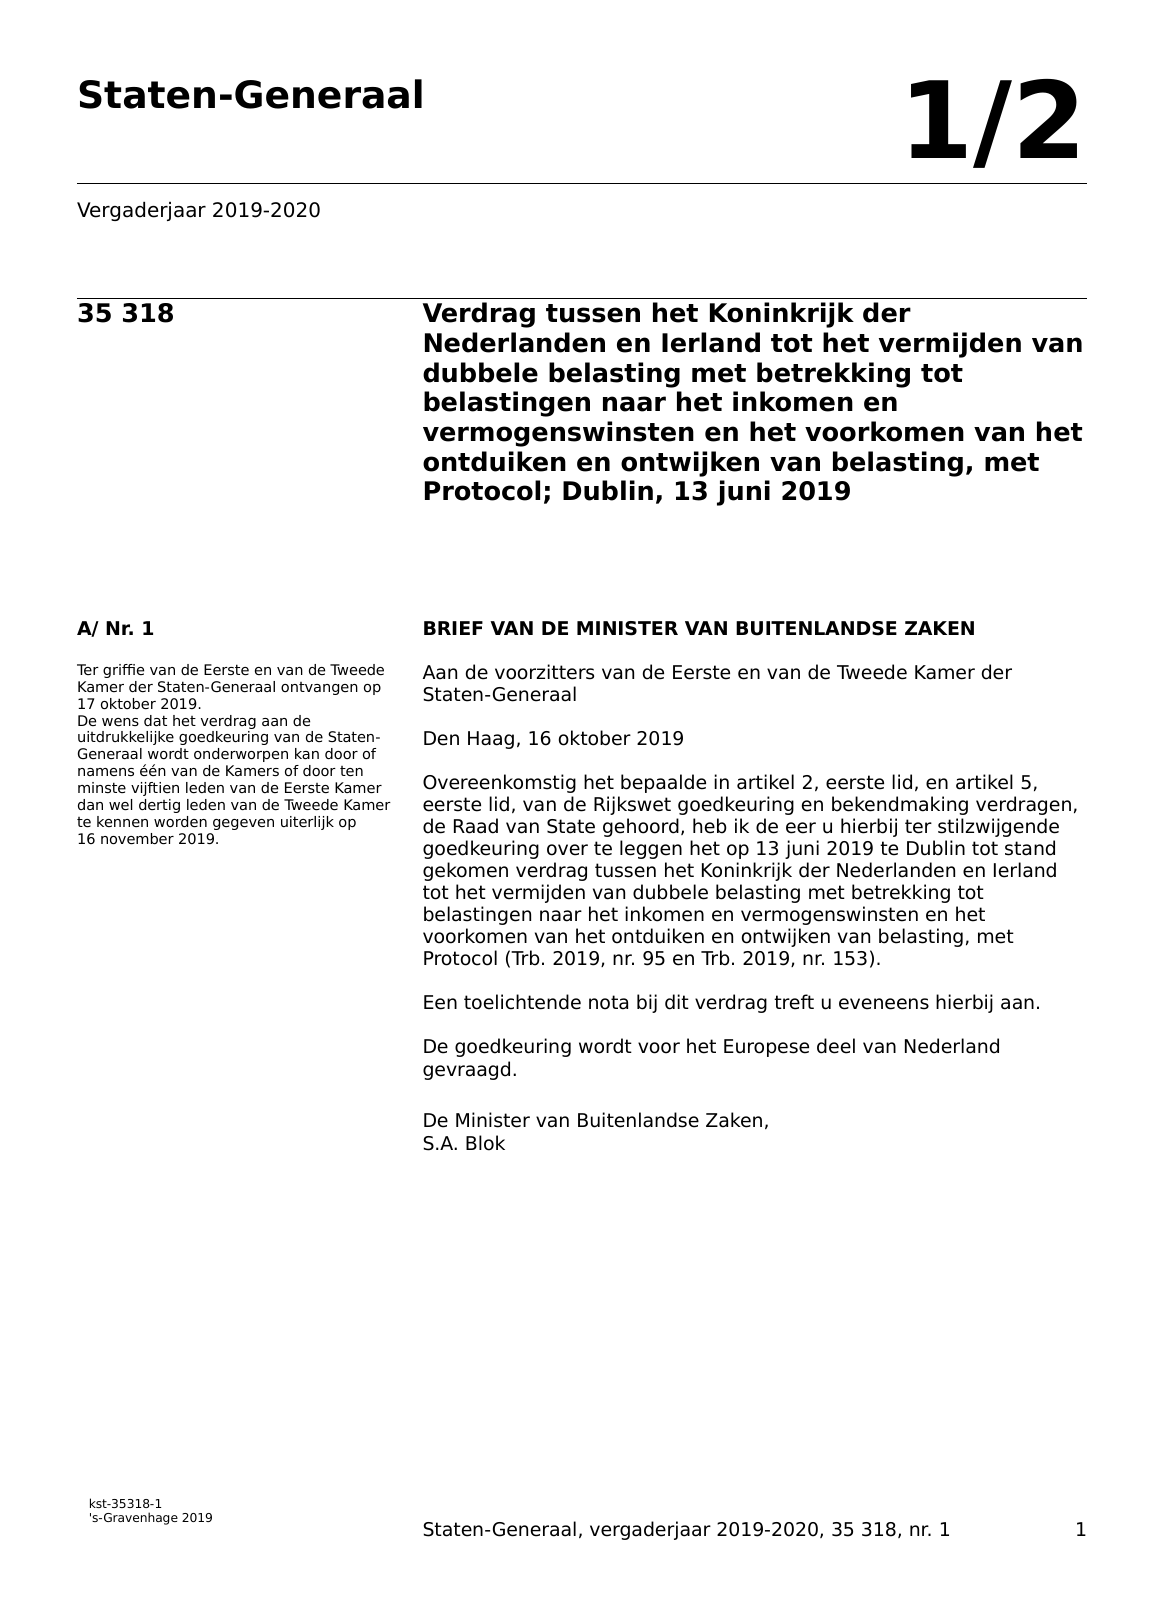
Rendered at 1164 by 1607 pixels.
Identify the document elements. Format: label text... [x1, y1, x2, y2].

text Overeenkomstig het bepaalde in artikel 2, eerste lid, en artikel 5, eerste lid, van de Rijkswet goedkeuring en bekendmaking verdragen, de Raad van State gehoord, heb ik de eer u hierbij ter stilzwijgende goedkeuring over te leggen het op 13 juni 2019 te Dublin tot stand gekomen verdrag tussen het Koninkrijk der Nederlanden en Ierland tot het vermijden van dubbele belasting met betrekking tot belastingen naar het inkomen en vermogenswinsten en het voorkomen van het ontduiken en ontwijken van belasting, met Protocol (Trb. 2019, nr. 95 en Trb. 2019, nr. 153). [422, 772, 1087, 970]
text Ter griffie van de Eerste en van de Tweede Kamer der Staten-Generaal ontvangen op 17 oktober 2019. [77, 662, 399, 713]
text Aan de voorzitters van de Eerste en van de Tweede Kamer der Staten-Generaal [422, 662, 1087, 706]
table_cell Vergaderjaar 2019-2020 [77, 184, 1087, 298]
text Den Haag, 16 oktober 2019 [422, 728, 1087, 750]
text De Minister van Buitenlandse Zaken, S.A. Blok [422, 1110, 1087, 1154]
subtitle A/ Nr. 1 BRIEF VAN DE MINISTER VAN BUITENLANDSE ZAKEN [77, 618, 1087, 640]
text kst-35318-1 [88, 1497, 323, 1511]
table_header Staten-Generaal [77, 59, 886, 183]
text De wens dat het verdrag aan de uitdrukkelijke goedkeuring van de Staten-Generaal wordt onderworpen kan door of namens één van de Kamers of door ten minste vijftien leden van de Eerste Kamer dan wel dertig leden van de Tweede Kamer te kennen worden gegeven uiterlijk op 16 november 2019. [77, 713, 399, 848]
subtitle 35 318 Verdrag tussen het Koninkrijk der Nederlanden en Ierland tot het vermijden van dubbele belasting met betrekking tot belastingen naar het inkomen en vermogenswinsten en het voorkomen van het ontduiken en ontwijken van belasting, met Protocol; Dublin, 13 juni 2019 [77, 299, 1087, 507]
text Een toelichtende nota bij dit verdrag treft u eveneens hierbij aan. [422, 992, 1087, 1014]
text De goedkeuring wordt voor het Europese deel van Nederland gevraagd. [422, 1036, 1087, 1080]
table_header 1/2 [886, 59, 1087, 183]
text 's-Gravenhage 2019 [88, 1511, 323, 1525]
